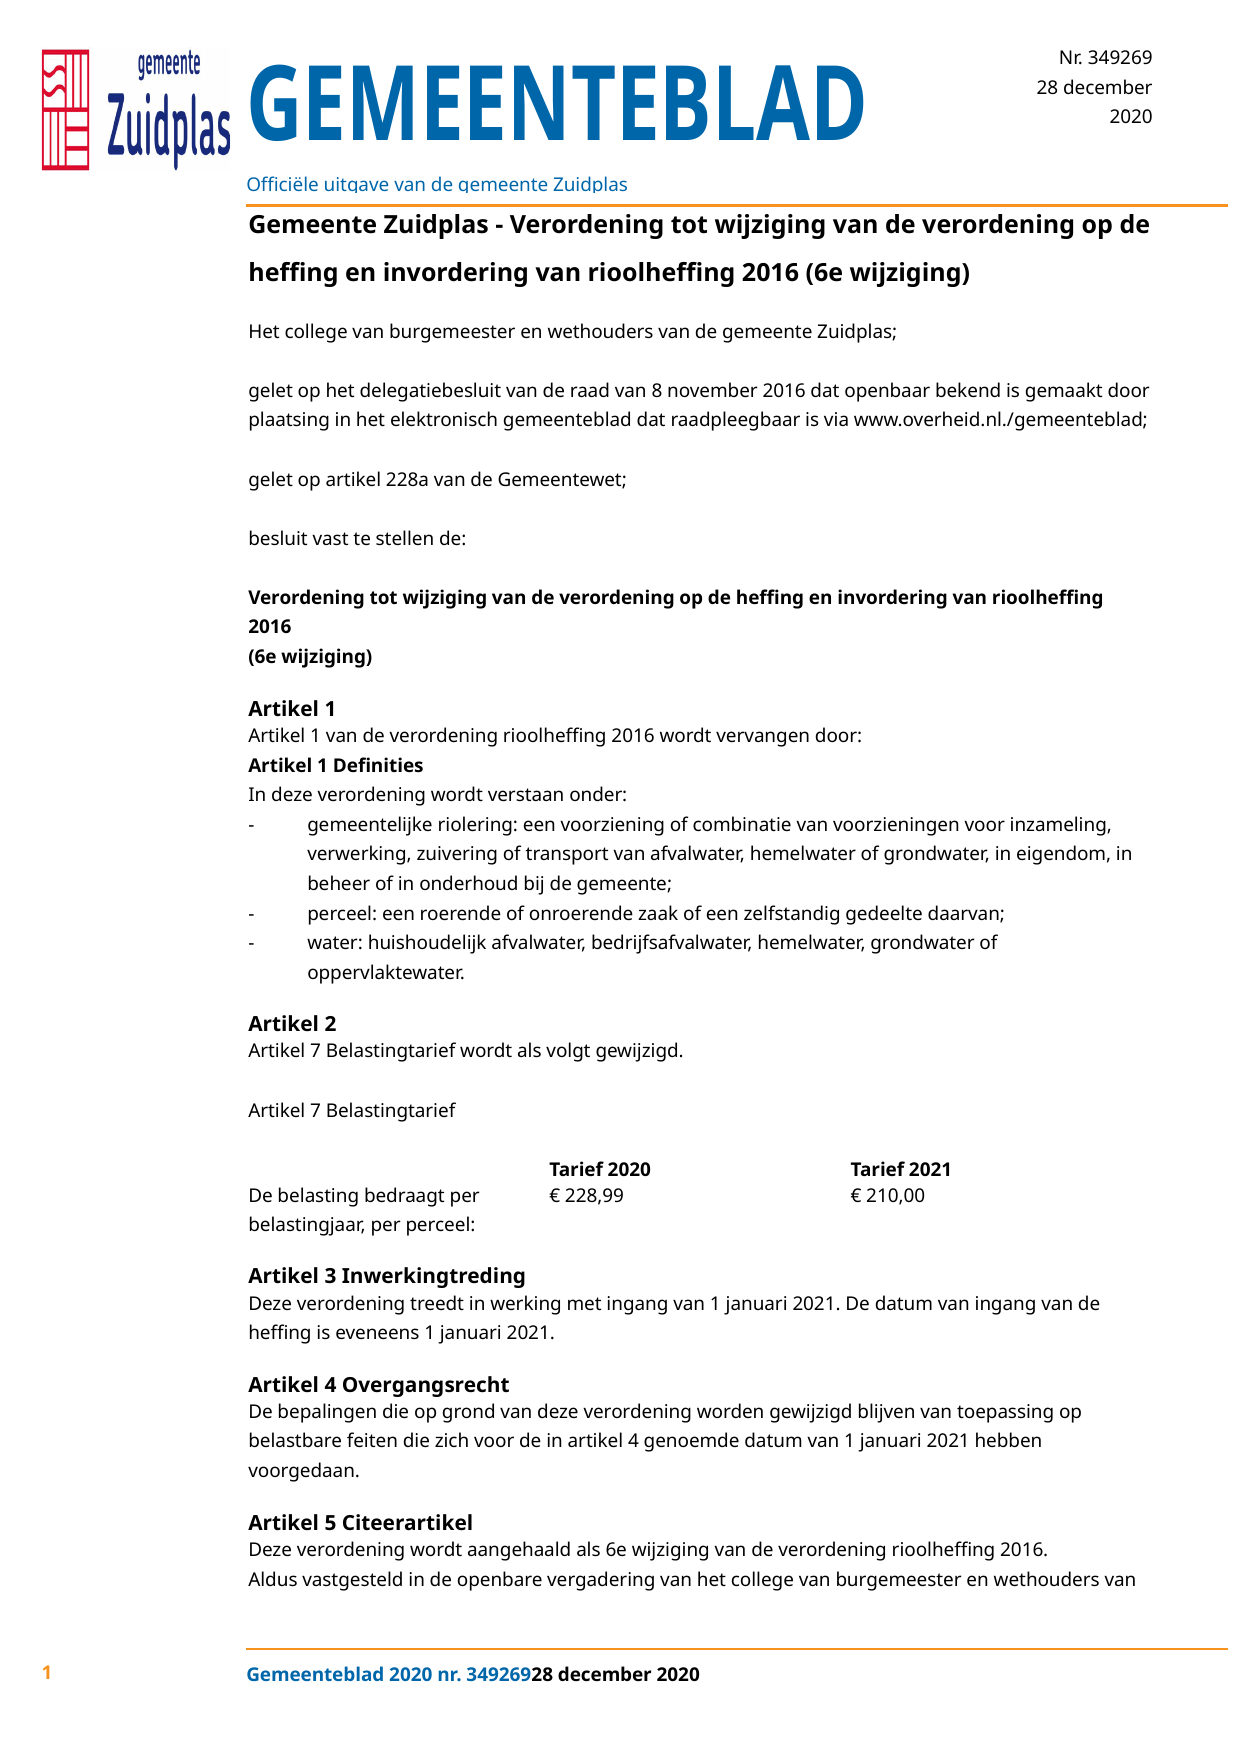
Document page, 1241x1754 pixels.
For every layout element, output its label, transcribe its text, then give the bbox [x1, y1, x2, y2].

table_header Tarief 2020 [549, 1156, 850, 1182]
text gelet op artikel 228a van de Gemeentewet; [248, 466, 1152, 492]
table_cell € 228,99 [549, 1182, 850, 1237]
table_header [248, 1156, 549, 1182]
text Artikel 1 van de verordening rioolheffing 2016 wordt vervangen door: [248, 722, 1152, 748]
list perceel: een roerende of onroerende zaak of een zelfstandig gedeelte daarvan; [248, 900, 1152, 925]
text Artikel 3 Inwerkingtreding [248, 1261, 1152, 1290]
text Artikel 4 Overgangsrecht [248, 1370, 1152, 1398]
text In deze verordening wordt verstaan onder: [248, 781, 1152, 807]
text gelet op het delegatiebesluit van de raad van 8 november 2016 dat openbaar bekend is gemaakt door plaatsing in het elektronisch gemeenteblad dat raadpleegbaar is via www.overheid.nl./gemeenteblad; [248, 377, 1152, 432]
list gemeentelijke riolering: een voorziening of combinatie van voorzieningen voor inzameling, verwerking, zuivering of transport van afvalwater, hemelwater of grondwater, in eigendom, in beheer of in onderhoud bij de gemeente; [248, 811, 1152, 896]
list water: huishoudelijk afvalwater, bedrijfsafvalwater, hemelwater, grondwater of oppervlaktewater. [248, 929, 1152, 984]
text Verordening tot wijziging van de verordening op de heffing en invordering van rioolheffing 2016 [248, 584, 1152, 639]
text Gemeente Zuidplas - Verordening tot wijziging van de verordening op de heffing en invordering van rioolheffing 2016 (6e wijziging) [248, 207, 1152, 288]
text Artikel 1 [248, 694, 1152, 722]
text Deze verordening treedt in werking met ingang van 1 januari 2021. De datum van ingang van de heffing is eveneens 1 januari 2021. [248, 1290, 1152, 1345]
text Deze verordening wordt aangehaald als 6e wijziging van de verordening rioolheffing 2016. [248, 1536, 1152, 1562]
text De bepalingen die op grond van deze verordening worden gewijzigd blijven van toepassing op belastbare feiten die zich voor de in artikel 4 genoemde datum van 1 januari 2021 hebben voorgedaan. [248, 1398, 1152, 1483]
text Artikel 7 Belastingtarief wordt als volgt gewijzigd. [248, 1038, 1152, 1063]
text besluit vast te stellen de: [248, 525, 1152, 551]
text Artikel 1 Definities [248, 752, 1152, 777]
picture [41, 47, 231, 172]
text Artikel 7 Belastingtarief [248, 1097, 1152, 1123]
text Artikel 5 Citeerartikel [248, 1508, 1152, 1536]
text Aldus vastgesteld in de openbare vergadering van het college van burgemeester en wethouders van [248, 1566, 1152, 1591]
table_cell € 210,00 [850, 1182, 1152, 1237]
table_cell De belasting bedraagt per belastingjaar, per perceel: [248, 1182, 549, 1237]
text Het college van burgemeester en wethouders van de gemeente Zuidplas; [248, 318, 1152, 344]
text (6e wijziging) [248, 643, 1152, 669]
text Artikel 2 [248, 1009, 1152, 1038]
table_header Tarief 2021 [850, 1156, 1152, 1182]
